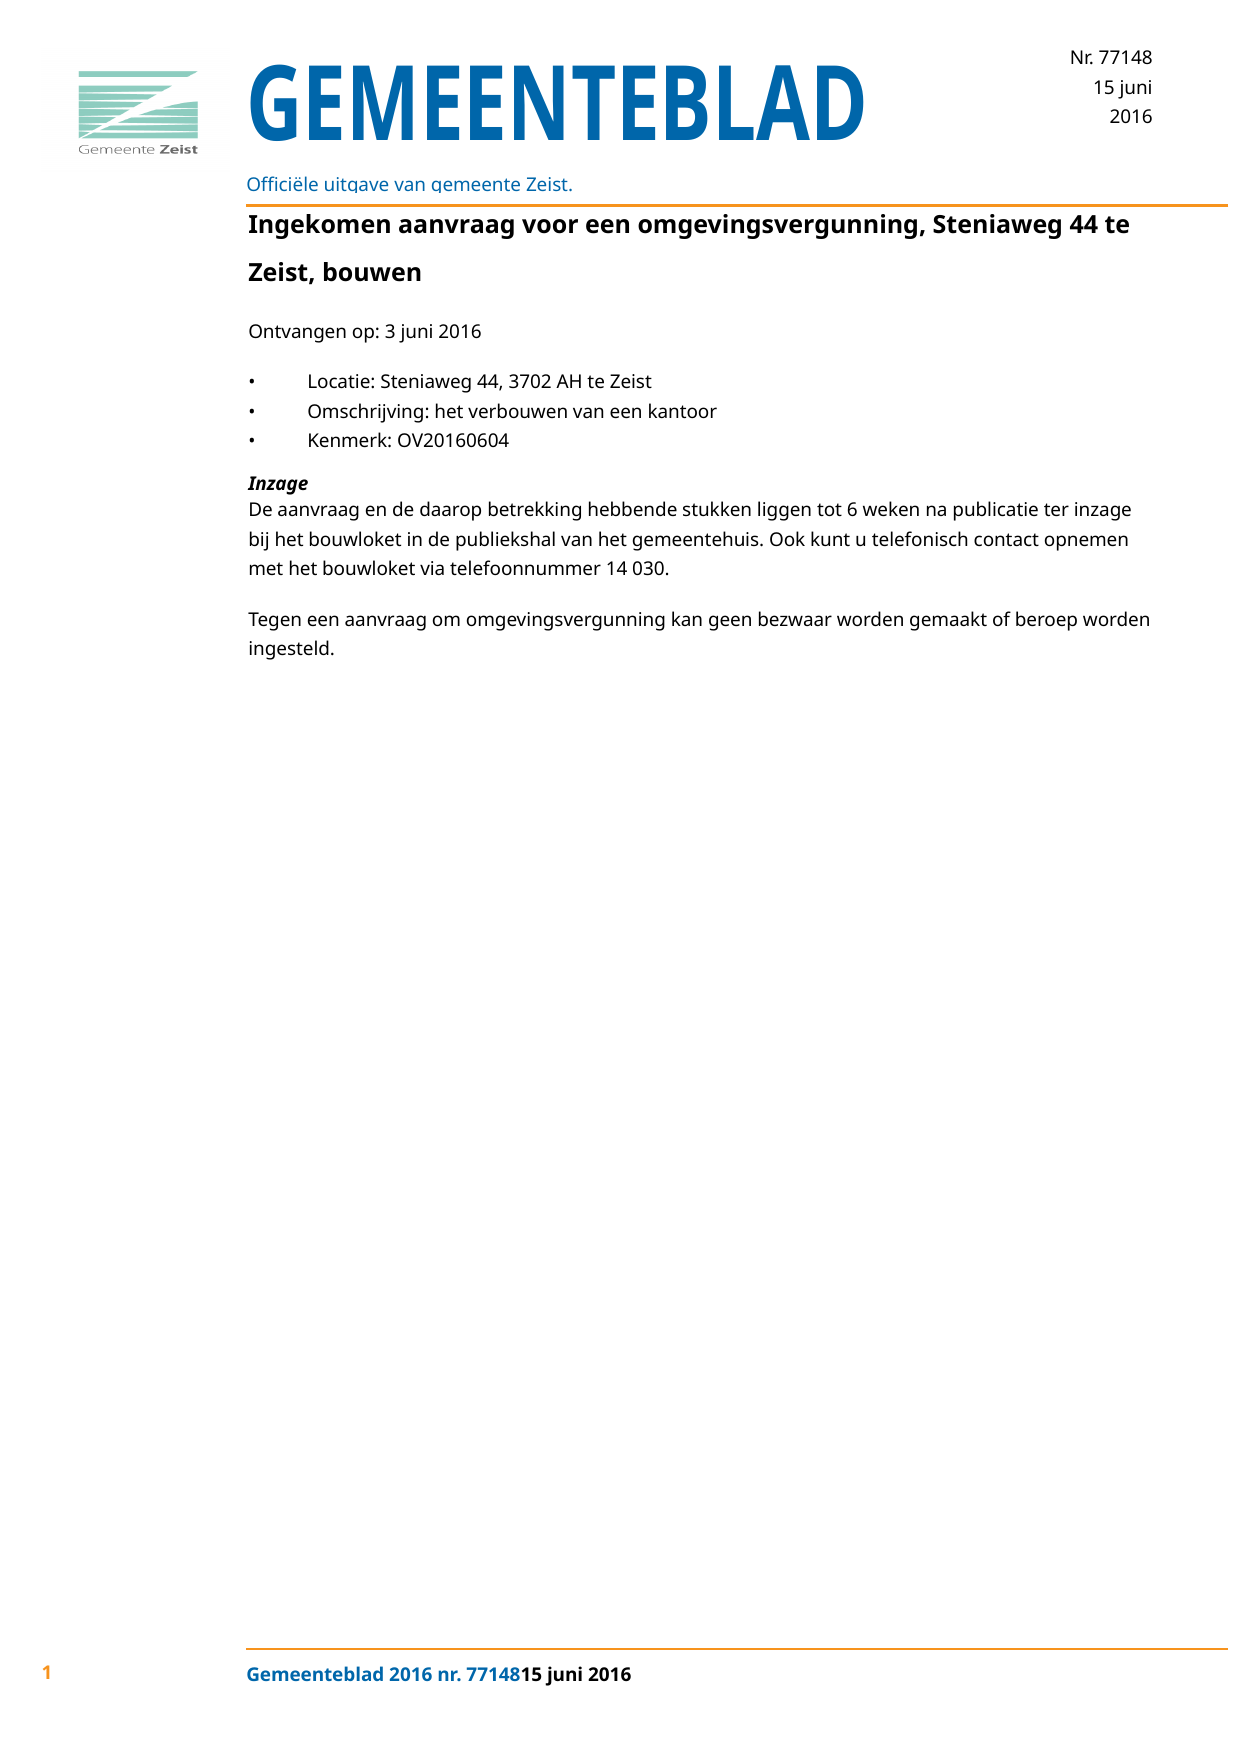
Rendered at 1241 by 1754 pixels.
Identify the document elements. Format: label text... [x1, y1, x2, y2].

text Ingekomen aanvraag voor een omgevingsvergunning, Steniaweg 44 te Zeist, bouwen [248, 207, 1152, 288]
list Locatie: Steniaweg 44, 3702 AH te Zeist [248, 368, 1152, 394]
list Kenmerk: OV20160604 [248, 427, 1152, 453]
text De aanvraag en de daarop betrekking hebbende stukken liggen tot 6 weken na publicatie ter inzage bij het bouwloket in de publiekshal van het gemeentehuis. Ook kunt u telefonisch contact opnemen met het bouwloket via telefoonnummer 14 030. [248, 496, 1152, 581]
text Inzage [248, 471, 1152, 496]
text Tegen een aanvraag om omgevingsvergunning kan geen bezwaar worden gemaakt of beroep worden ingesteld. [248, 606, 1152, 661]
list Omschrijving: het verbouwen van een kantoor [248, 398, 1152, 424]
text Ontvangen op: 3 juni 2016 [248, 318, 1152, 344]
picture [41, 47, 231, 172]
